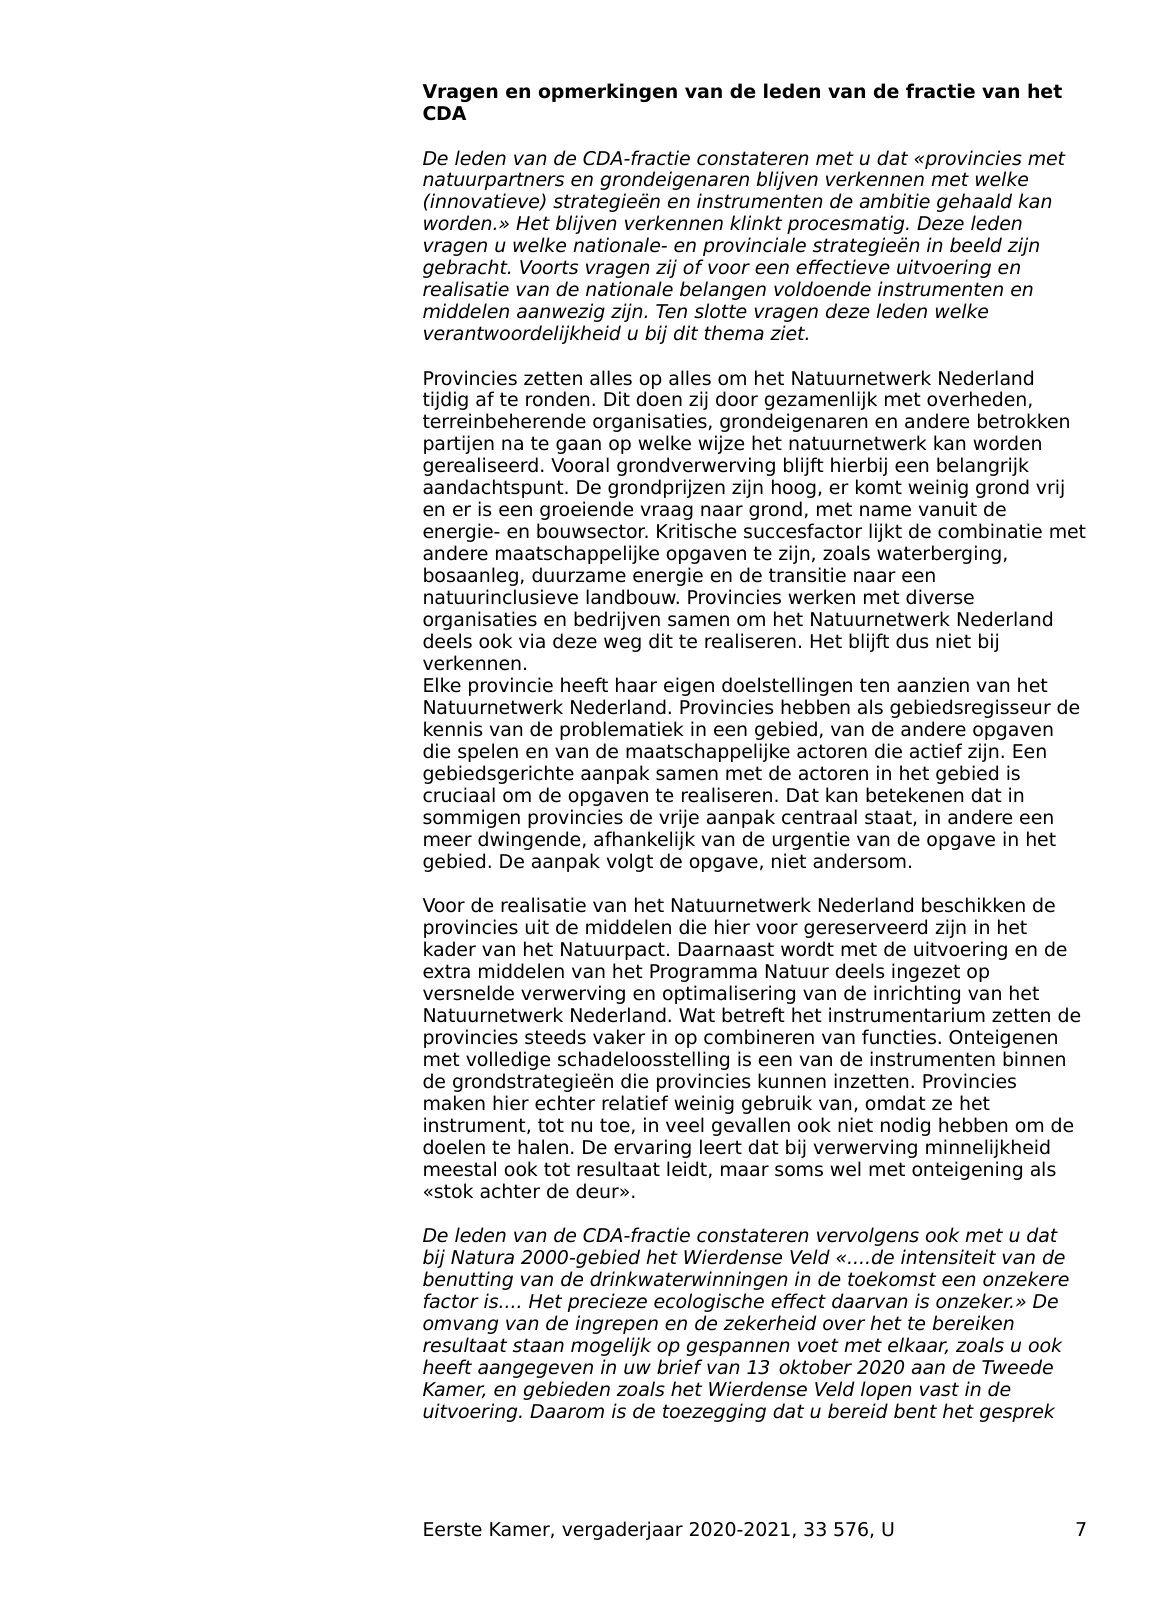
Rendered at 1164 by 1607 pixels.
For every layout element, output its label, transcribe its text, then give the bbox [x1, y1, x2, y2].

text Elke provincie heeft haar eigen doelstellingen ten aanzien van het Natuurnetwerk Nederland. Provincies hebben als gebiedsregisseur de kennis van de problematiek in een gebied, van de andere opgaven die spelen en van de maatschappelijke actoren die actief zijn. Een gebiedsgerichte aanpak samen met de actoren in het gebied is cruciaal om de opgaven te realiseren. Dat kan betekenen dat in sommigen provincies de vrije aanpak centraal staat, in andere een meer dwingende, afhankelijk van de urgentie van de opgave in het gebied. De aanpak volgt de opgave, niet andersom. [422, 675, 1087, 873]
text Voor de realisatie van het Natuurnetwerk Nederland beschikken de provincies uit de middelen die hier voor gereserveerd zijn in het kader van het Natuurpact. Daarnaast wordt met de uitvoering en de extra middelen van het Programma Natuur deels ingezet op versnelde verwerving en optimalisering van de inrichting van het Natuurnetwerk Nederland. Wat betreft het instrumentarium zetten de provincies steeds vaker in op combineren van functies. Onteigenen met volledige schadeloosstelling is een van de instrumenten binnen de grondstrategieën die provincies kunnen inzetten. Provincies maken hier echter relatief weinig gebruik van, omdat ze het instrument, tot nu toe, in veel gevallen ook niet nodig hebben om de doelen te halen. De ervaring leert dat bij verwerving minnelijkheid meestal ook tot resultaat leidt, maar soms wel met onteigening als «stok achter de deur». [422, 895, 1087, 1203]
subtitle Vragen en opmerkingen van de leden van de fractie van het CDA [422, 81, 1087, 125]
text De leden van de CDA-fractie constateren met u dat «provincies met natuurpartners en grondeigenaren blijven verkennen met welke (innovatieve) strategieën en instrumenten de ambitie gehaald kan worden.» Het blijven verkennen klinkt procesmatig. Deze leden vragen u welke nationale- en provinciale strategieën in beeld zijn gebracht. Voorts vragen zij of voor een effectieve uitvoering en realisatie van de nationale belangen voldoende instrumenten en middelen aanwezig zijn. Ten slotte vragen deze leden welke verantwoordelijkheid u bij dit thema ziet. [422, 147, 1087, 345]
text Provincies zetten alles op alles om het Natuurnetwerk Nederland tijdig af te ronden. Dit doen zij door gezamenlijk met overheden, terreinbeherende organisaties, grondeigenaren en andere betrokken partijen na te gaan op welke wijze het natuurnetwerk kan worden gerealiseerd. Vooral grondverwerving blijft hierbij een belangrijk aandachtspunt. De grondprijzen zijn hoog, er komt weinig grond vrij en er is een groeiende vraag naar grond, met name vanuit de energie- en bouwsector. Kritische succesfactor lijkt de combinatie met andere maatschappelijke opgaven te zijn, zoals waterberging, bosaanleg, duurzame energie en de transitie naar een natuurinclusieve landbouw. Provincies werken met diverse organisaties en bedrijven samen om het Natuurnetwerk Nederland deels ook via deze weg dit te realiseren. Het blijft dus niet bij verkennen. [422, 367, 1087, 675]
text De leden van de CDA-fractie constateren vervolgens ook met u dat bij Natura 2000-gebied het Wierdense Veld «....de intensiteit van de benutting van de drinkwaterwinningen in de toekomst een onzekere factor is.... Het precieze ecologische effect daarvan is onzeker.» De omvang van de ingrepen en de zekerheid over het te bereiken resultaat staan mogelijk op gespannen voet met elkaar, zoals u ook heeft aangegeven in uw brief van 13 oktober 2020 aan de Tweede Kamer, en gebieden zoals het Wierdense Veld lopen vast in de uitvoering. Daarom is de toezegging dat u bereid bent het gesprek [422, 1225, 1087, 1423]
